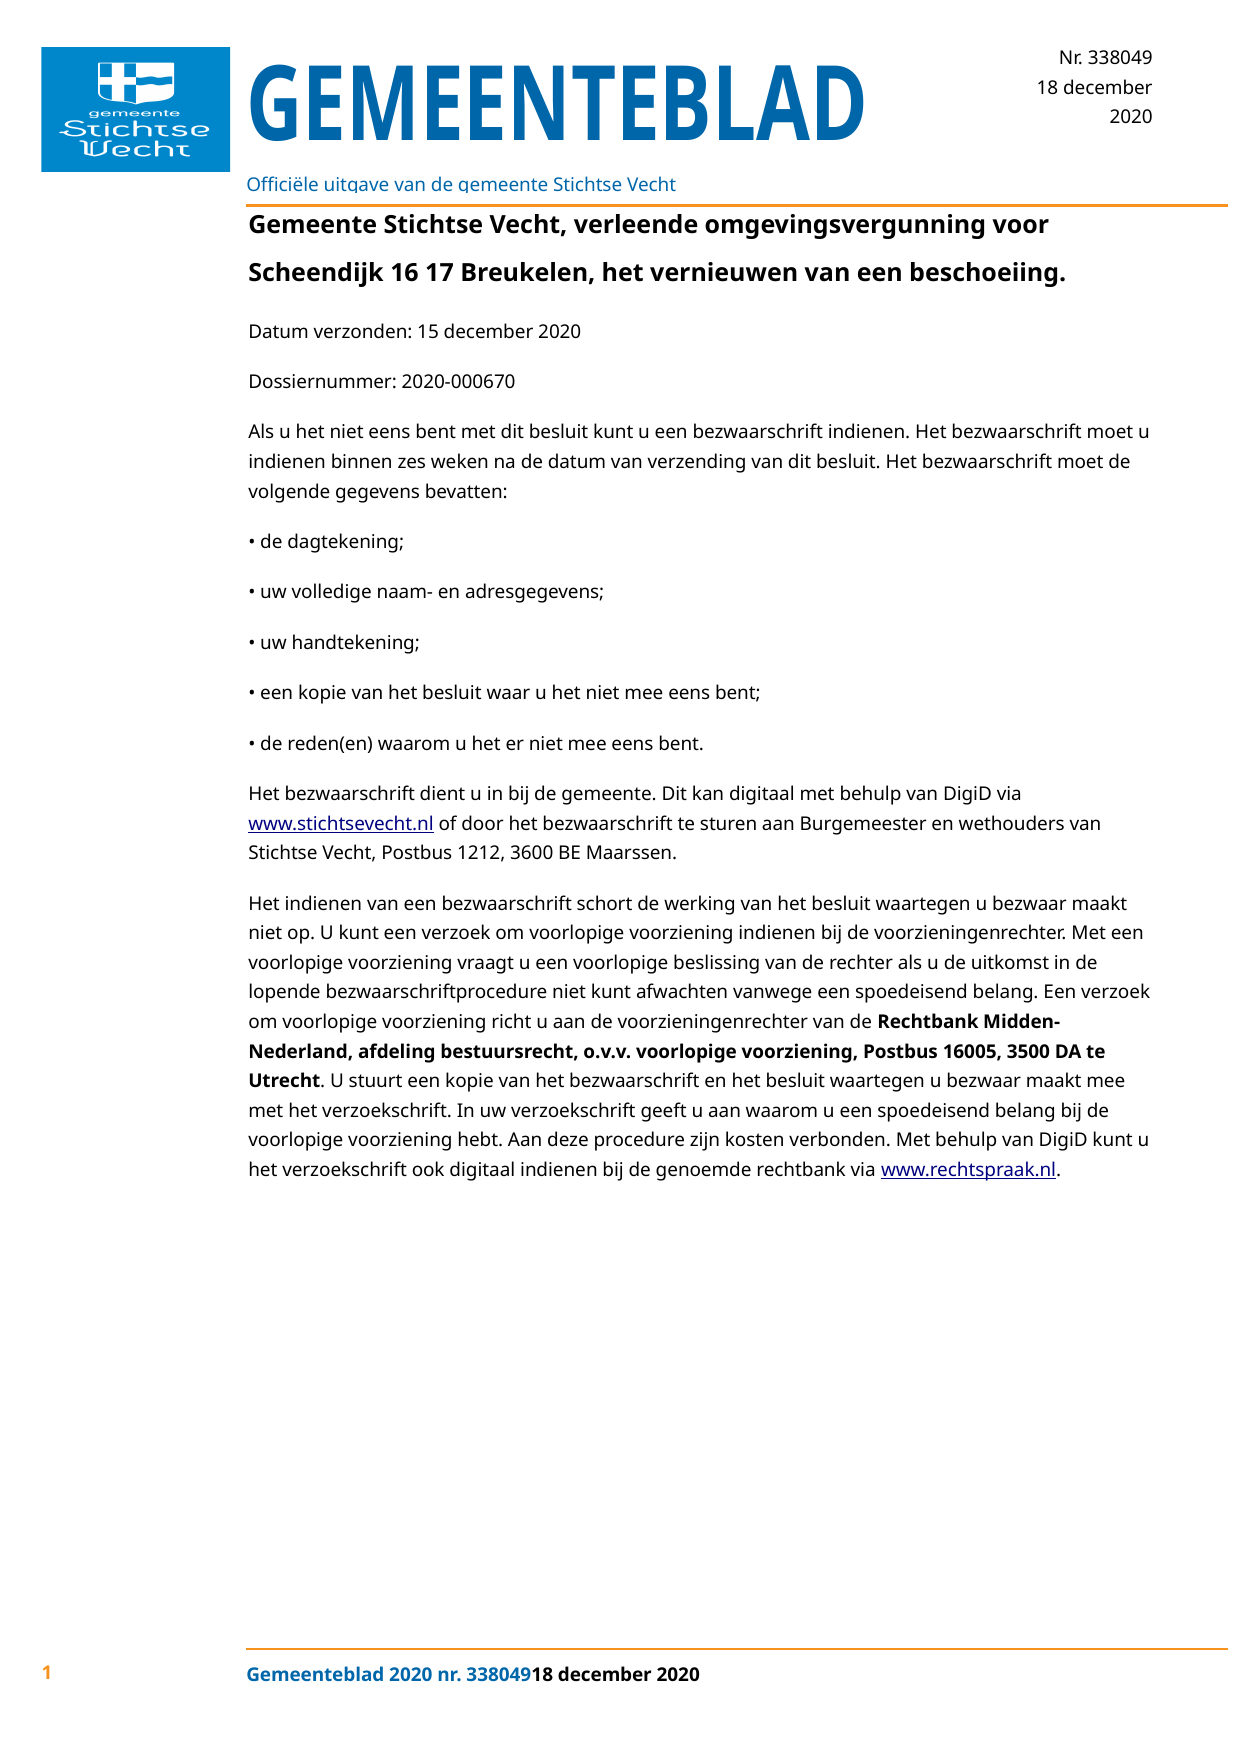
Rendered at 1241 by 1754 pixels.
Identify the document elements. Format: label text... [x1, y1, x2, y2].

text Het bezwaarschrift dient u in bij de gemeente. Dit kan digitaal met behulp van DigiD via www.stichtsevecht.nl of door het bezwaarschrift te sturen aan Burgemeester en wethouders van Stichtse Vecht, Postbus 1212, 3600 BE Maarssen. [248, 780, 1152, 865]
text • de dagtekening; [248, 528, 1152, 554]
text Datum verzonden: 15 december 2020 [248, 318, 1152, 344]
text Het indienen van een bezwaarschrift schort de werking van het besluit waartegen u bezwaar maakt niet op. U kunt een verzoek om voorlopige voorziening indienen bij de voorzieningenrechter. Met een voorlopige voorziening vraagt u een voorlopige beslissing van de rechter als u de uitkomst in de lopende bezwaarschriftprocedure niet kunt afwachten vanwege een spoedeisend belang. Een verzoek om voorlopige voorziening richt u aan de voorzieningenrechter van de Rechtbank Midden-Nederland, afdeling bestuursrecht, o.v.v. voorlopige voorziening, Postbus 16005, 3500 DA te Utrecht. U stuurt een kopie van het bezwaarschrift en het besluit waartegen u bezwaar maakt mee met het verzoekschrift. In uw verzoekschrift geeft u aan waarom u een spoedeisend belang bij de voorlopige voorziening hebt. Aan deze procedure zijn kosten verbonden. Met behulp van DigiD kunt u het verzoekschrift ook digitaal indienen bij de genoemde rechtbank via www.rechtspraak.nl. [248, 890, 1152, 1182]
text Dossiernummer: 2020-000670 [248, 368, 1152, 394]
picture [137, 63, 174, 103]
text • uw handtekening; [248, 629, 1152, 655]
text Gemeente Stichtse Vecht, verleende omgevingsvergunning voor Scheendijk 16 17 Breukelen, het vernieuwen van een beschoeiing. [248, 207, 1152, 288]
text Als u het niet eens bent met dit besluit kunt u een bezwaarschrift indienen. Het bezwaarschrift moet u indienen binnen zes weken na de datum van verzending van dit besluit. Het bezwaarschrift moet de volgende gegevens bevatten: [248, 419, 1152, 504]
picture [99, 63, 135, 101]
text • uw volledige naam- en adresgegevens; [248, 579, 1152, 604]
text • een kopie van het besluit waar u het niet mee eens bent; [248, 679, 1152, 705]
text • de reden(en) waarom u het er niet mee eens bent. [248, 730, 1152, 756]
